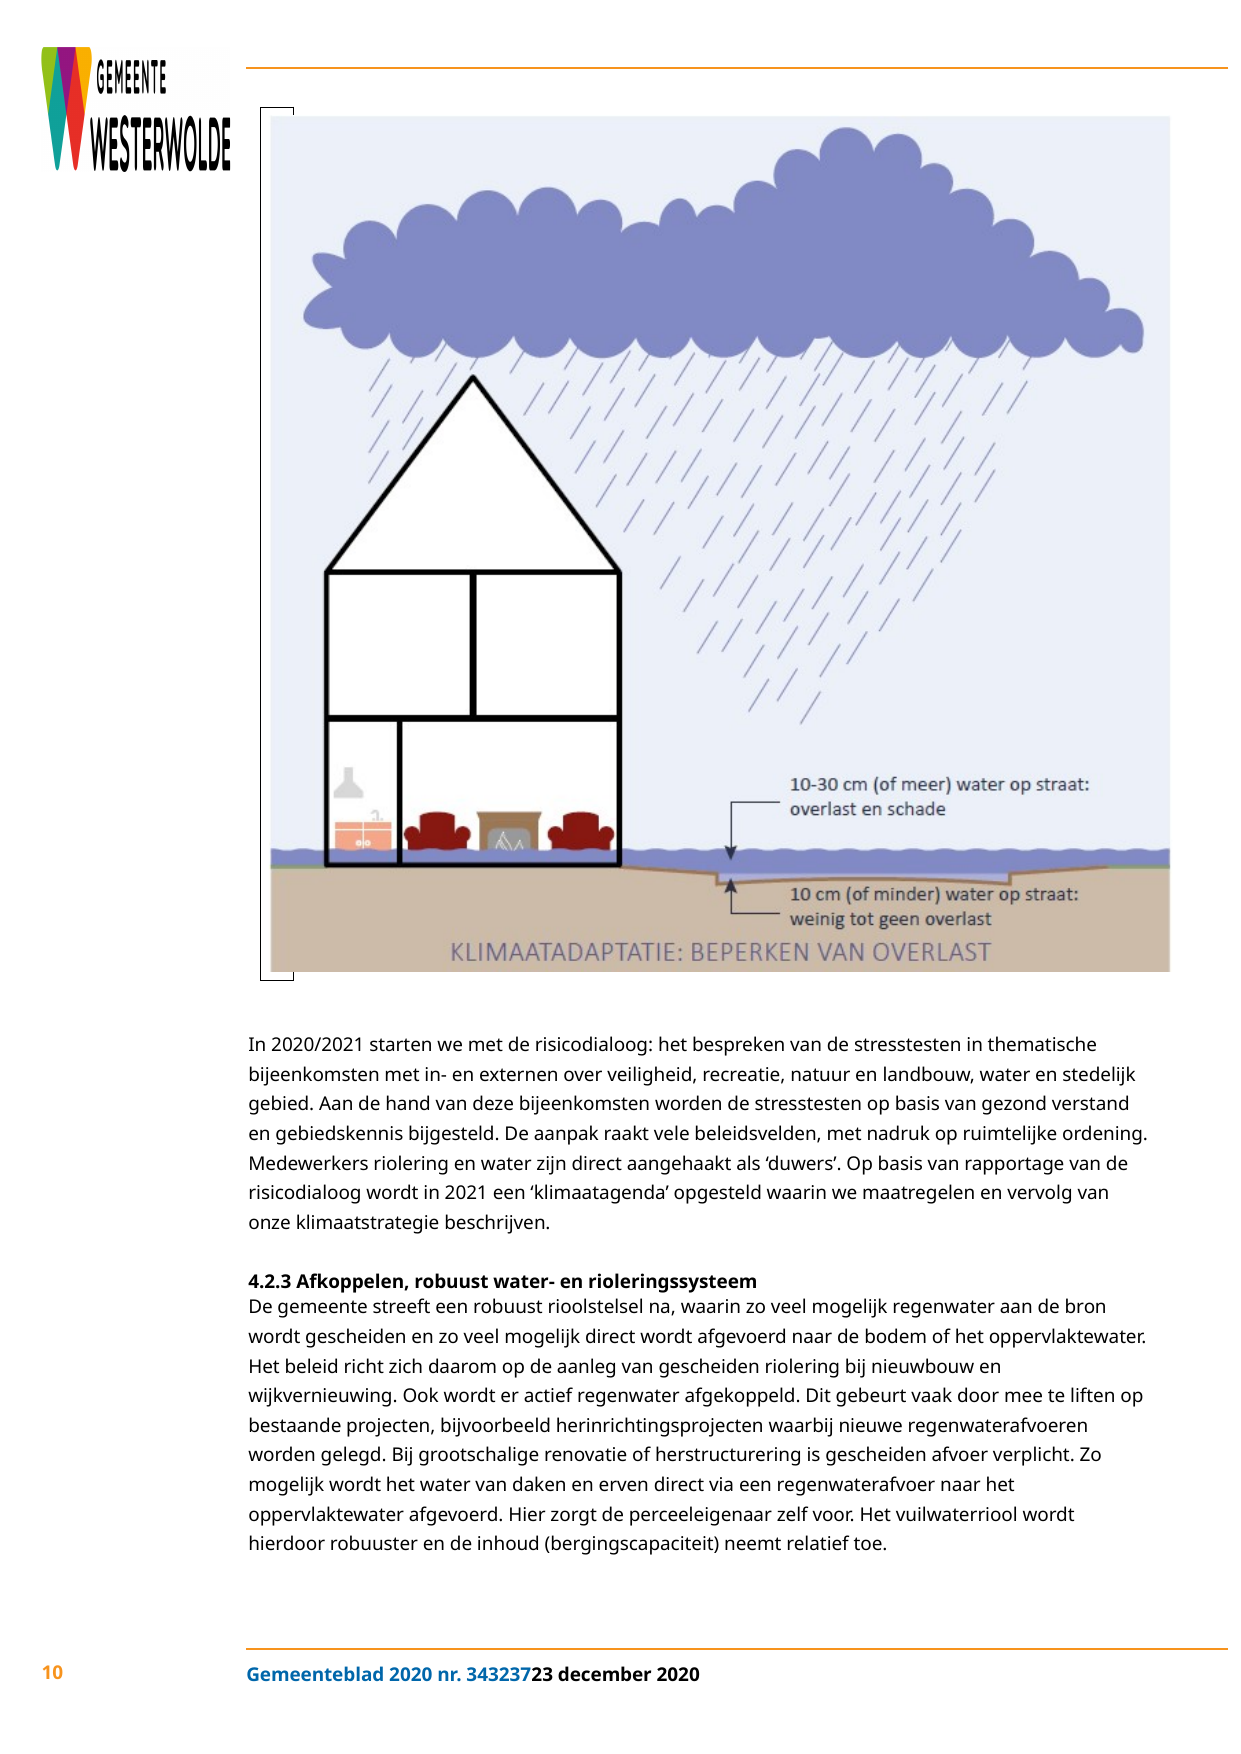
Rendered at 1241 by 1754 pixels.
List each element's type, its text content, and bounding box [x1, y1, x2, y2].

picture [41, 47, 231, 172]
text 4.2.3 Afkoppelen, robuust water- en rioleringssysteem [248, 1268, 1152, 1294]
text De gemeente streeft een robuust rioolstelsel na, waarin zo veel mogelijk regenwater aan de bron wordt gescheiden en zo veel mogelijk direct wordt afgevoerd naar de bodem of het oppervlaktewater. Het beleid richt zich daarom op de aanleg van gescheiden riolering bij nieuwbouw en wijkvernieuwing. Ook wordt er actief regenwater afgekoppeld. Dit gebeurt vaak door mee te liften op bestaande projecten, bijvoorbeeld herinrichtingsprojecten waarbij nieuwe regenwaterafvoeren worden gelegd. Bij grootschalige renovatie of herstructurering is gescheiden afvoer verplicht. Zo mogelijk wordt het water van daken en erven direct via een regenwaterafvoer naar het oppervlaktewater afgevoerd. Hier zorgt de perceeleigenaar zelf voor. Het vuilwaterriool wordt hierdoor robuuster en de inhoud (bergingscapaciteit) neemt relatief toe. [248, 1294, 1152, 1556]
text In 2020/2021 starten we met de risicodialoog: het bespreken van de stresstesten in thematische bijeenkomsten met in- en externen over veiligheid, recreatie, natuur en landbouw, water en stedelijk gebied. Aan de hand van deze bijeenkomsten worden de stresstesten op basis van gezond verstand en gebiedskennis bijgesteld. De aanpak raakt vele beleidsvelden, met nadruk op ruimtelijke ordening. Medewerkers riolering en water zijn direct aangehaakt als ‘duwers’. Op basis van rapportage van de risicodialoog wordt in 2021 een ‘klimaatagenda’ opgesteld waarin we maatregelen en vervolg van onze klimaatstrategie beschrijven. [248, 1031, 1152, 1234]
picture [268, 115, 1173, 972]
